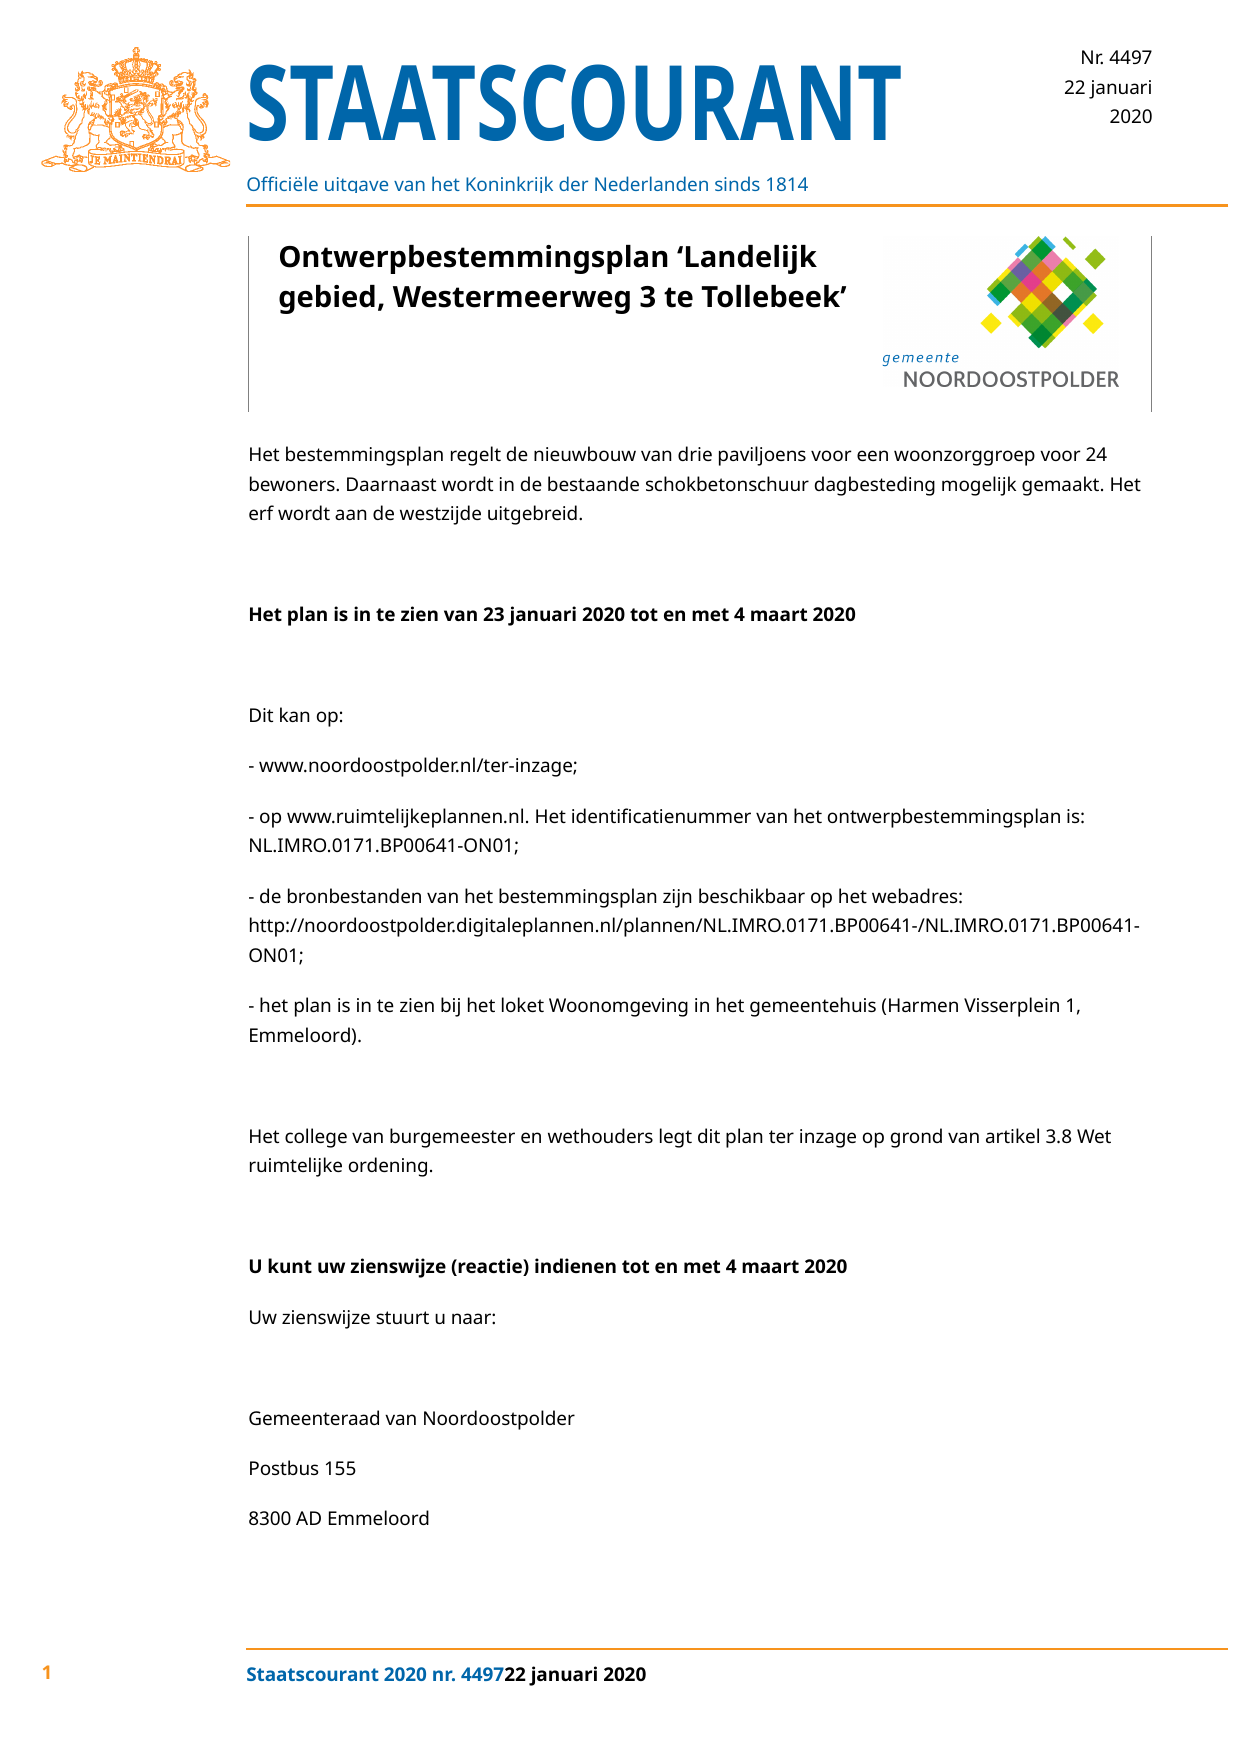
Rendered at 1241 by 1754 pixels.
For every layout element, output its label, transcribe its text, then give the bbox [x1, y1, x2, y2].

text Dit kan op: [248, 702, 1152, 728]
text Het college van burgemeester en wethouders legt dit plan ter inzage op grond van artikel 3.8 Wet ruimtelijke ordening. [248, 1123, 1152, 1178]
text - het plan is in te zien bij het loket Woonomgeving in het gemeentehuis (Harmen Visserplein 1, Emmeloord). [248, 993, 1152, 1048]
text - op www.ruimtelijkeplannen.nl. Het identificatienummer van het ontwerpbestemmingsplan is: NL.IMRO.0171.BP00641-ON01; [248, 803, 1152, 858]
picture [41, 47, 231, 172]
picture [882, 236, 1119, 387]
text - de bronbestanden van het bestemmingsplan zijn beschikbaar op het webadres: http://noordoostpolder.digitaleplannen.nl/plannen/NL.IMRO.0171.BP00641-/NL.IMRO.0171.BP00641-ON01; [248, 883, 1152, 968]
table_header [850, 236, 1151, 412]
text Uw zienswijze stuurt u naar: [248, 1304, 1152, 1330]
text Het bestemmingsplan regelt de nieuwbouw van drie paviljoens voor een woonzorggroep voor 24 bewoners. Daarnaast wordt in de bestaande schokbetonschuur dagbesteding mogelijk gemaakt. Het erf wordt aan de westzijde uitgebreid. [248, 441, 1152, 526]
text - www.noordoostpolder.nl/ter-inzage; [248, 753, 1152, 778]
text 8300 AD Emmeloord [248, 1506, 1152, 1531]
text Het plan is in te zien van 23 januari 2020 tot en met 4 maart 2020 [248, 601, 1152, 627]
text Gemeenteraad van Noordoostpolder [248, 1405, 1152, 1431]
text Postbus 155 [248, 1455, 1152, 1481]
text U kunt uw zienswijze (reactie) indienen tot en met 4 maart 2020 [248, 1253, 1152, 1279]
table_header Ontwerpbestemmingsplan ‘Landelijk gebied, Westermeerweg 3 te Tollebeek’ [249, 236, 850, 412]
